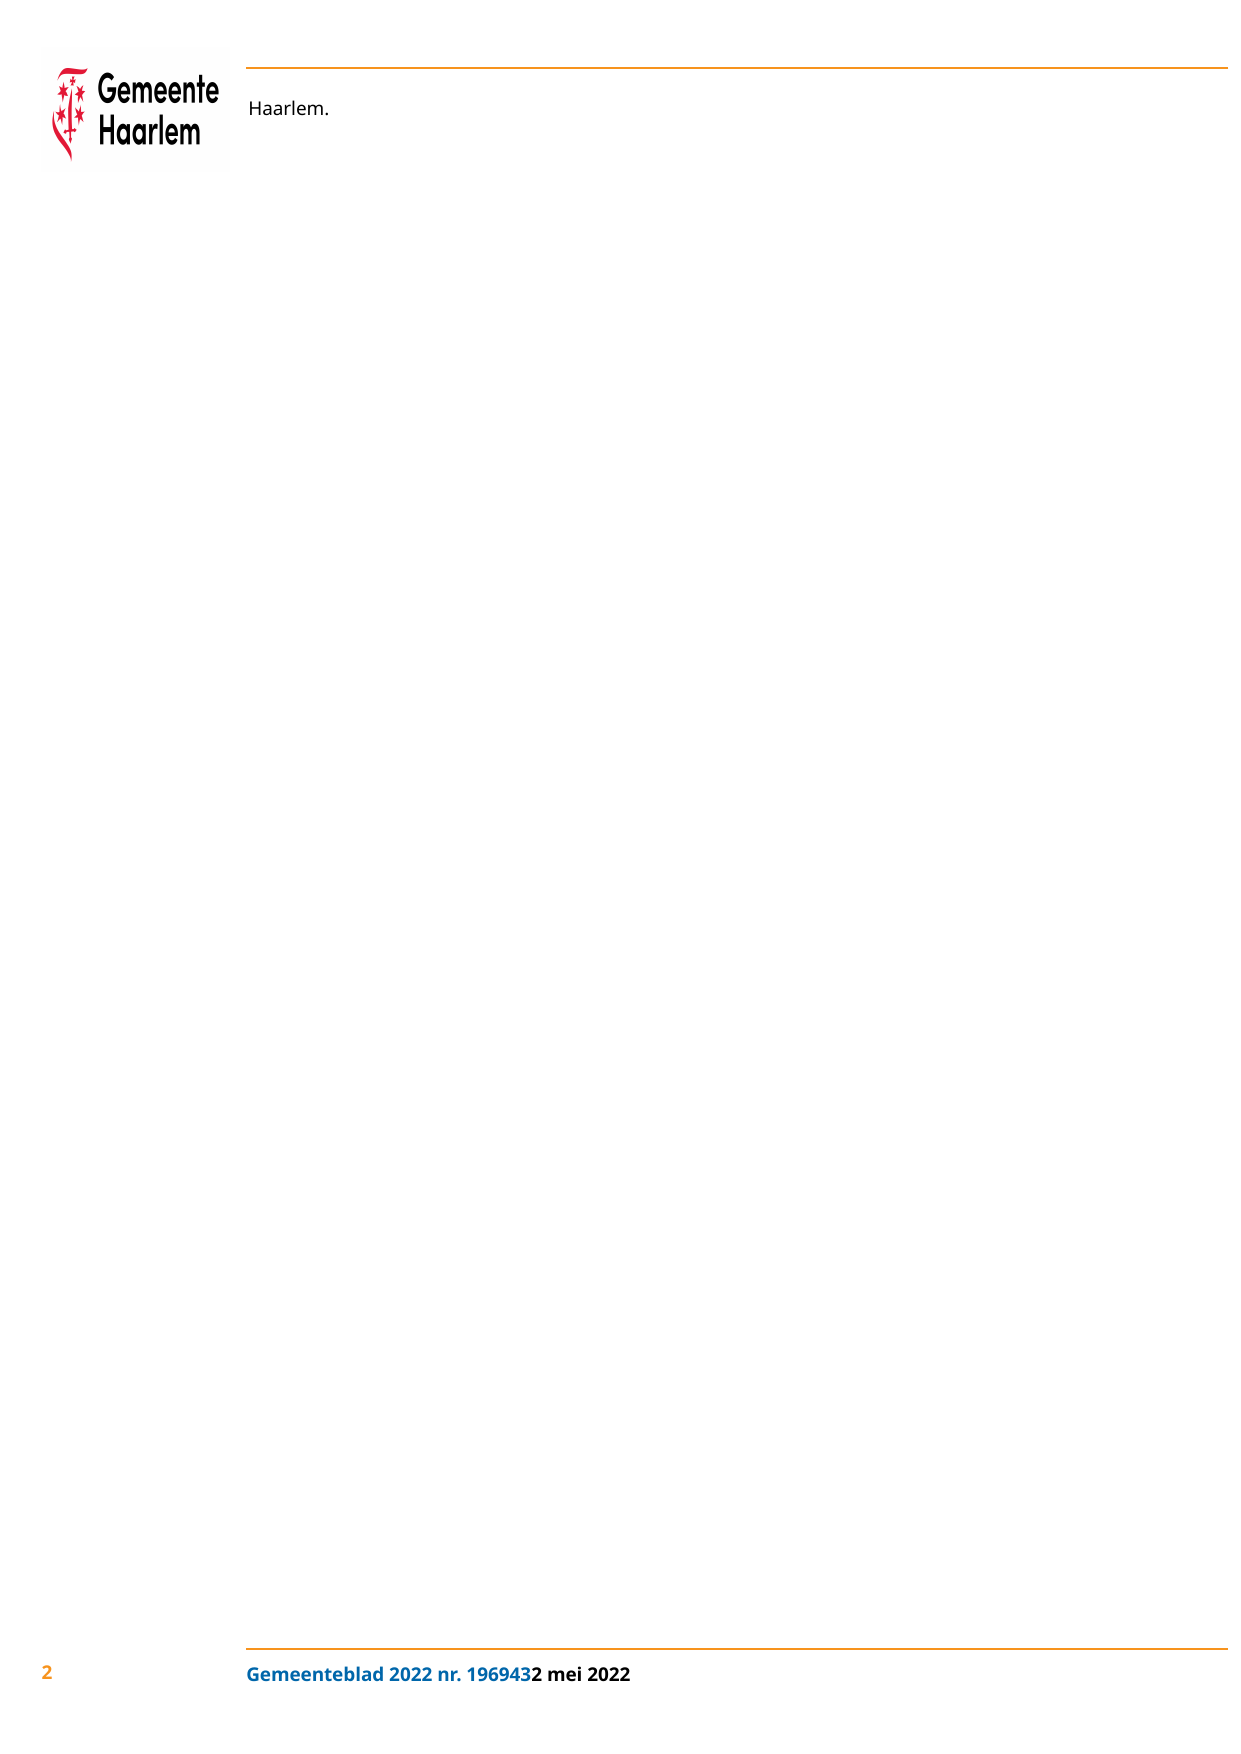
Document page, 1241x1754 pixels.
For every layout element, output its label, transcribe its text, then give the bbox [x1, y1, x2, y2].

text Haarlem. [248, 95, 1152, 121]
picture [41, 47, 231, 172]
